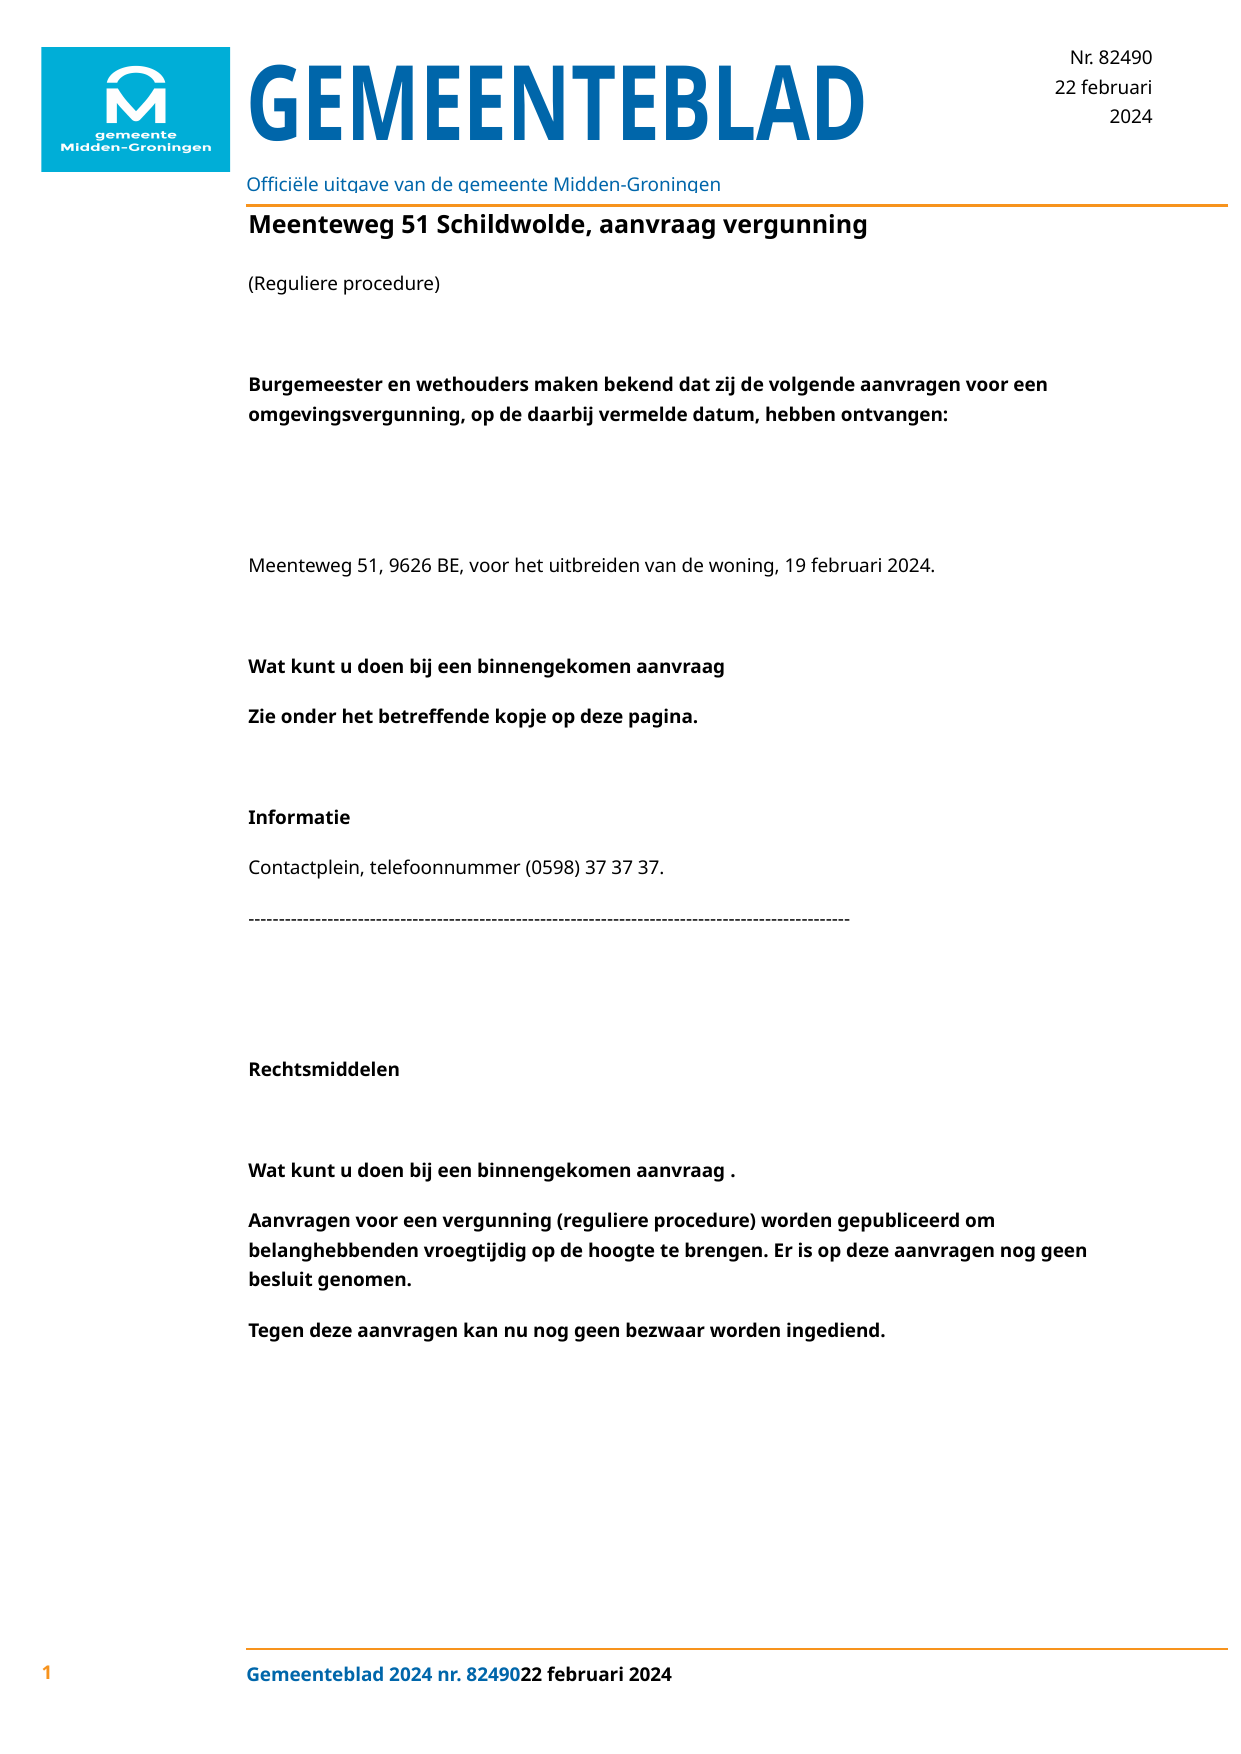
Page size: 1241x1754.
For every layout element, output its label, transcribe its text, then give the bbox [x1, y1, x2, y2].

picture [107, 89, 165, 122]
text Contactplein, telefoonnummer (0598) 37 37 37. [248, 854, 1152, 880]
text Rechtsmiddelen [248, 1056, 1152, 1082]
picture [108, 66, 164, 82]
text Zie onder het betreffende kopje op deze pagina. [248, 703, 1152, 729]
text Wat kunt u doen bij een binnengekomen aanvraag [248, 653, 1152, 678]
text --------------------------------------------------------------------------------------------------- [248, 905, 1152, 931]
text Wat kunt u doen bij een binnengekomen aanvraag . [248, 1157, 1152, 1183]
text Informatie [248, 804, 1152, 830]
text (Reguliere procedure) [248, 270, 1152, 296]
picture [184, 146, 190, 153]
text Meenteweg 51 Schildwolde, aanvraag vergunning [248, 207, 1152, 241]
text Meenteweg 51, 9626 BE, voor het uitbreiden van de woning, 19 februari 2024. [248, 552, 1152, 578]
text Aanvragen voor een vergunning (reguliere procedure) worden gepubliceerd om belanghebbenden vroegtijdig op de hoogte te brengen. Er is op deze aanvragen nog geen besluit genomen. [248, 1207, 1152, 1292]
text Burgemeester en wethouders maken bekend dat zij de volgende aanvragen voor een omgevingsvergunning, op de daarbij vermelde datum, hebben ontvangen: [248, 371, 1152, 426]
text Tegen deze aanvragen kan nu nog geen bezwaar worden ingediend. [248, 1317, 1152, 1343]
